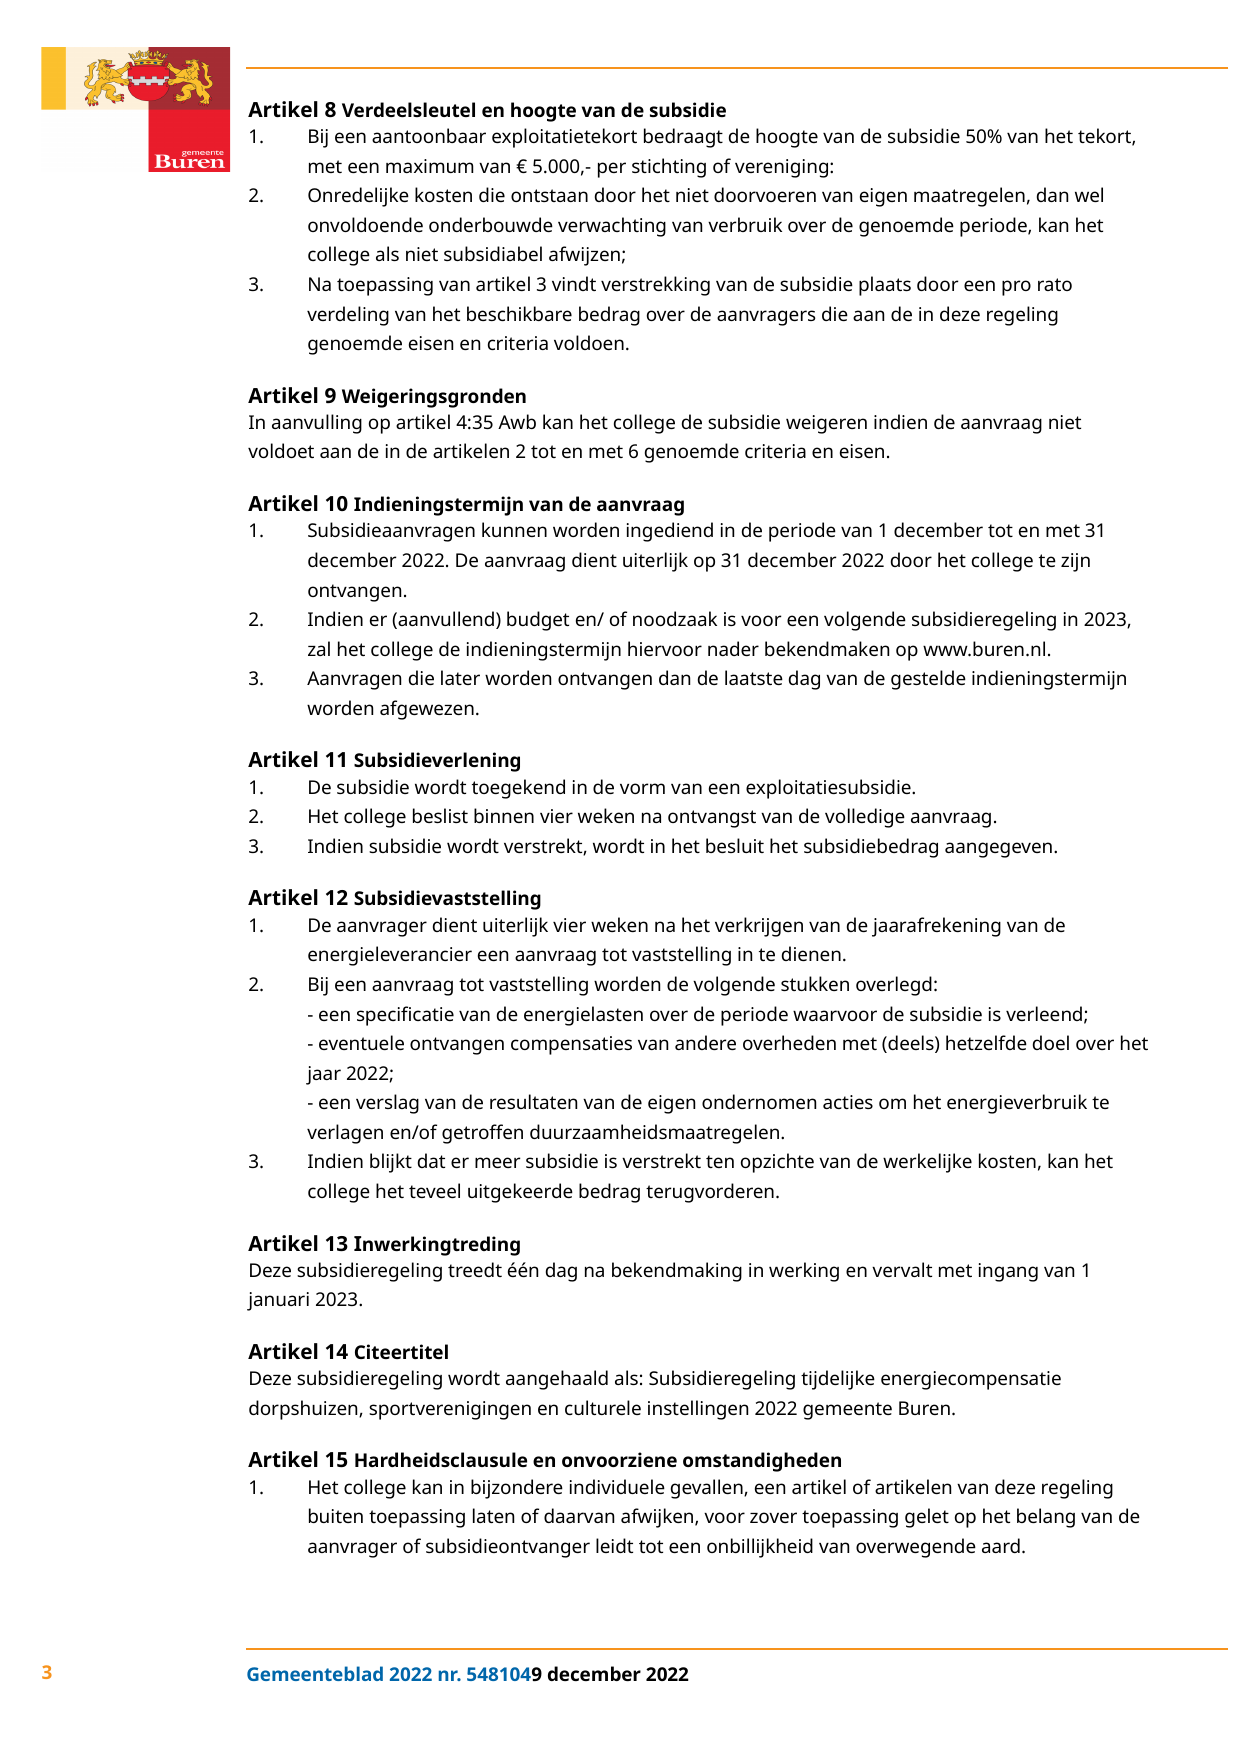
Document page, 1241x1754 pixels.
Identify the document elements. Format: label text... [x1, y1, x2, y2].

list Bij een aanvraag tot vaststelling worden de volgende stukken overlegd: [248, 971, 1152, 997]
text Artikel 13 Inwerkingtreding [248, 1229, 1152, 1257]
list Indien blijkt dat er meer subsidie is verstrekt ten opzichte van de werkelijke kosten, kan het college het teveel uitgekeerde bedrag terugvorderen. [248, 1149, 1152, 1204]
text Artikel 10 Indieningstermijn van de aanvraag [248, 489, 1152, 518]
list Indien er (aanvullend) budget en/ of noodzaak is voor een volgende subsidieregeling in 2023, zal het college de indieningstermijn hiervoor nader bekendmaken op www.buren.nl. [248, 606, 1152, 662]
list Het college kan in bijzondere individuele gevallen, een artikel of artikelen van deze regeling buiten toepassing laten of daarvan afwijken, voor zover toepassing gelet op het belang van de aanvrager of subsidieontvanger leidt tot een onbillijkheid van overwegende aard. [248, 1474, 1152, 1559]
list Onredelijke kosten die ontstaan door het niet doorvoeren van eigen maatregelen, dan wel onvoldoende onderbouwde verwachting van verbruik over de genoemde periode, kan het college als niet subsidiabel afwijzen; [248, 182, 1152, 267]
text Artikel 8 Verdeelsleutel en hoogte van de subsidie [248, 95, 1152, 123]
text Artikel 14 Citeertitel [248, 1337, 1152, 1366]
list Het college beslist binnen vier weken na ontvangst van de volledige aanvraag. [248, 803, 1152, 829]
list Na toepassing van artikel 3 vindt verstrekking van de subsidie plaats door een pro rato verdeling van het beschikbare bedrag over de aanvragers die aan de in deze regeling genoemde eisen en criteria voldoen. [248, 271, 1152, 356]
text Deze subsidieregeling treedt één dag na bekendmaking in werking en vervalt met ingang van 1 januari 2023. [248, 1257, 1152, 1312]
list - eventuele ontvangen compensaties van andere overheden met (deels) hetzelfde doel over het jaar 2022; [248, 1030, 1152, 1086]
text Artikel 12 Subsidievaststelling [248, 883, 1152, 912]
list De subsidie wordt toegekend in de vorm van een exploitatiesubsidie. [248, 774, 1152, 800]
text Artikel 11 Subsidieverlening [248, 746, 1152, 774]
text Deze subsidieregeling wordt aangehaald als: Subsidieregeling tijdelijke energiecompensatie dorpshuizen, sportverenigingen en culturele instellingen 2022 gemeente Buren. [248, 1366, 1152, 1421]
text Artikel 15 Hardheidsclausule en onvoorziene omstandigheden [248, 1446, 1152, 1474]
list Bij een aantoonbaar exploitatietekort bedraagt de hoogte van de subsidie 50% van het tekort, met een maximum van € 5.000,- per stichting of vereniging: [248, 123, 1152, 178]
list De aanvrager dient uiterlijk vier weken na het verkrijgen van de jaarafrekening van de energieleverancier een aanvraag tot vaststelling in te dienen. [248, 912, 1152, 967]
list Aanvragen die later worden ontvangen dan de laatste dag van de gestelde indieningstermijn worden afgewezen. [248, 666, 1152, 721]
list - een verslag van de resultaten van de eigen ondernomen acties om het energieverbruik te verlagen en/of getroffen duurzaamheidsmaatregelen. [248, 1089, 1152, 1145]
list Indien subsidie wordt verstrekt, wordt in het besluit het subsidiebedrag aangegeven. [248, 833, 1152, 859]
picture [41, 47, 231, 172]
text Artikel 9 Weigeringsgronden [248, 381, 1152, 409]
text In aanvulling op artikel 4:35 Awb kan het college de subsidie weigeren indien de aanvraag niet voldoet aan de in de artikelen 2 tot en met 6 genoemde criteria en eisen. [248, 409, 1152, 464]
list - een specificatie van de energielasten over de periode waarvoor de subsidie is verleend; [248, 1001, 1152, 1026]
list Subsidieaanvragen kunnen worden ingediend in de periode van 1 december tot en met 31 december 2022. De aanvraag dient uiterlijk op 31 december 2022 door het college te zijn ontvangen. [248, 518, 1152, 602]
